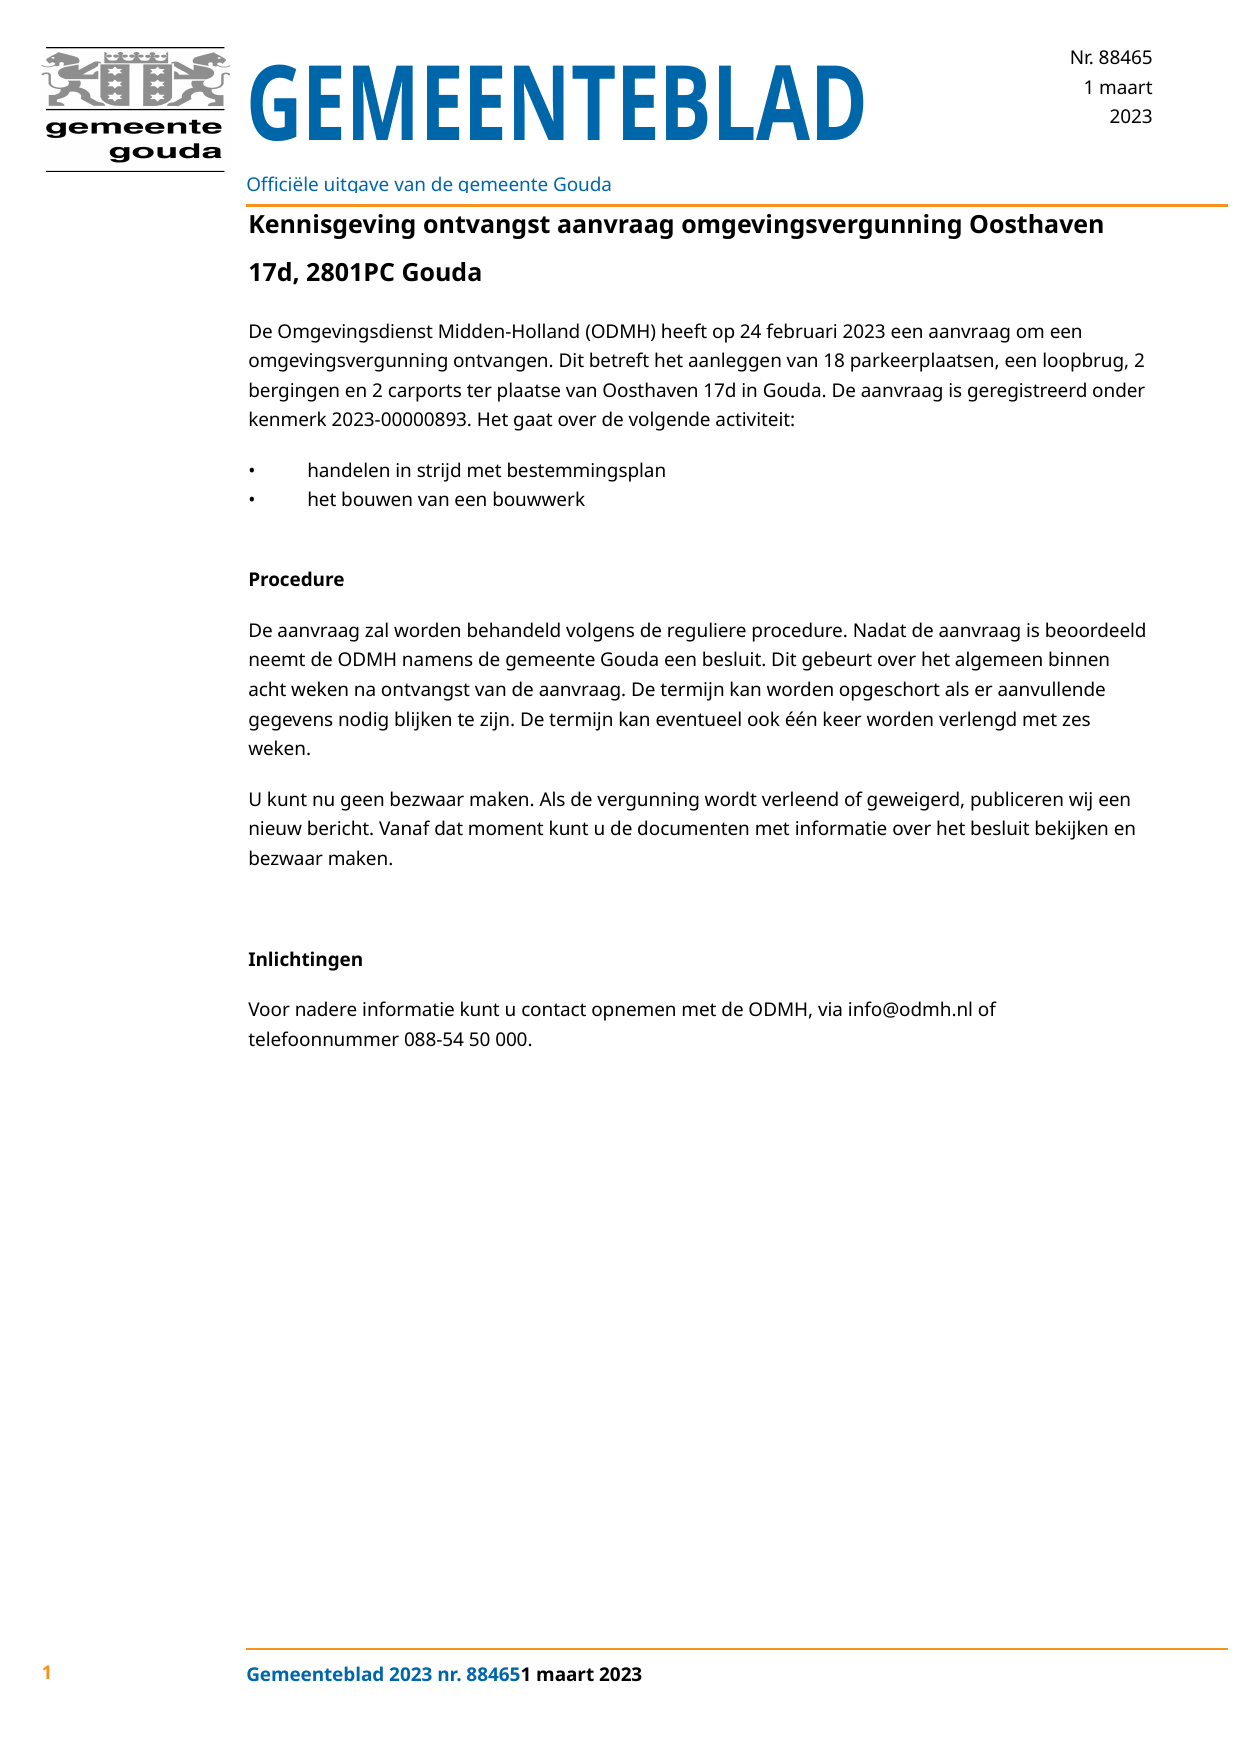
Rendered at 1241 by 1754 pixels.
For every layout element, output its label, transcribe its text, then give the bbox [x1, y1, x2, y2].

picture [41, 47, 231, 172]
text U kunt nu geen bezwaar maken. Als de vergunning wordt verleend of geweigerd, publiceren wij een nieuw bericht. Vanaf dat moment kunt u de documenten met informatie over het besluit bekijken en bezwaar maken. [248, 786, 1152, 871]
text Inlichtingen [248, 946, 1152, 972]
list handelen in strijd met bestemmingsplan [248, 457, 1152, 483]
list het bouwen van een bouwwerk [248, 487, 1152, 512]
text De Omgevingsdienst Midden-Holland (ODMH) heeft op 24 februari 2023 een aanvraag om een omgevingsvergunning ontvangen. Dit betreft het aanleggen van 18 parkeerplaatsen, een loopbrug, 2 bergingen en 2 carports ter plaatse van Oosthaven 17d in Gouda. De aanvraag is geregistreerd onder kenmerk 2023-00000893. Het gaat over de volgende activiteit: [248, 318, 1152, 432]
text Procedure [248, 567, 1152, 592]
text Kennisgeving ontvangst aanvraag omgevingsvergunning Oosthaven 17d, 2801PC Gouda [248, 207, 1152, 288]
text De aanvraag zal worden behandeld volgens de reguliere procedure. Nadat de aanvraag is beoordeeld neemt de ODMH namens de gemeente Gouda een besluit. Dit gebeurt over het algemeen binnen acht weken na ontvangst van de aanvraag. De termijn kan worden opgeschort als er aanvullende gegevens nodig blijken te zijn. De termijn kan eventueel ook één keer worden verlengd met zes weken. [248, 617, 1152, 761]
text Voor nadere informatie kunt u contact opnemen met de ODMH, via info@odmh.nl of telefoonnummer 088-54 50 000. [248, 996, 1152, 1052]
